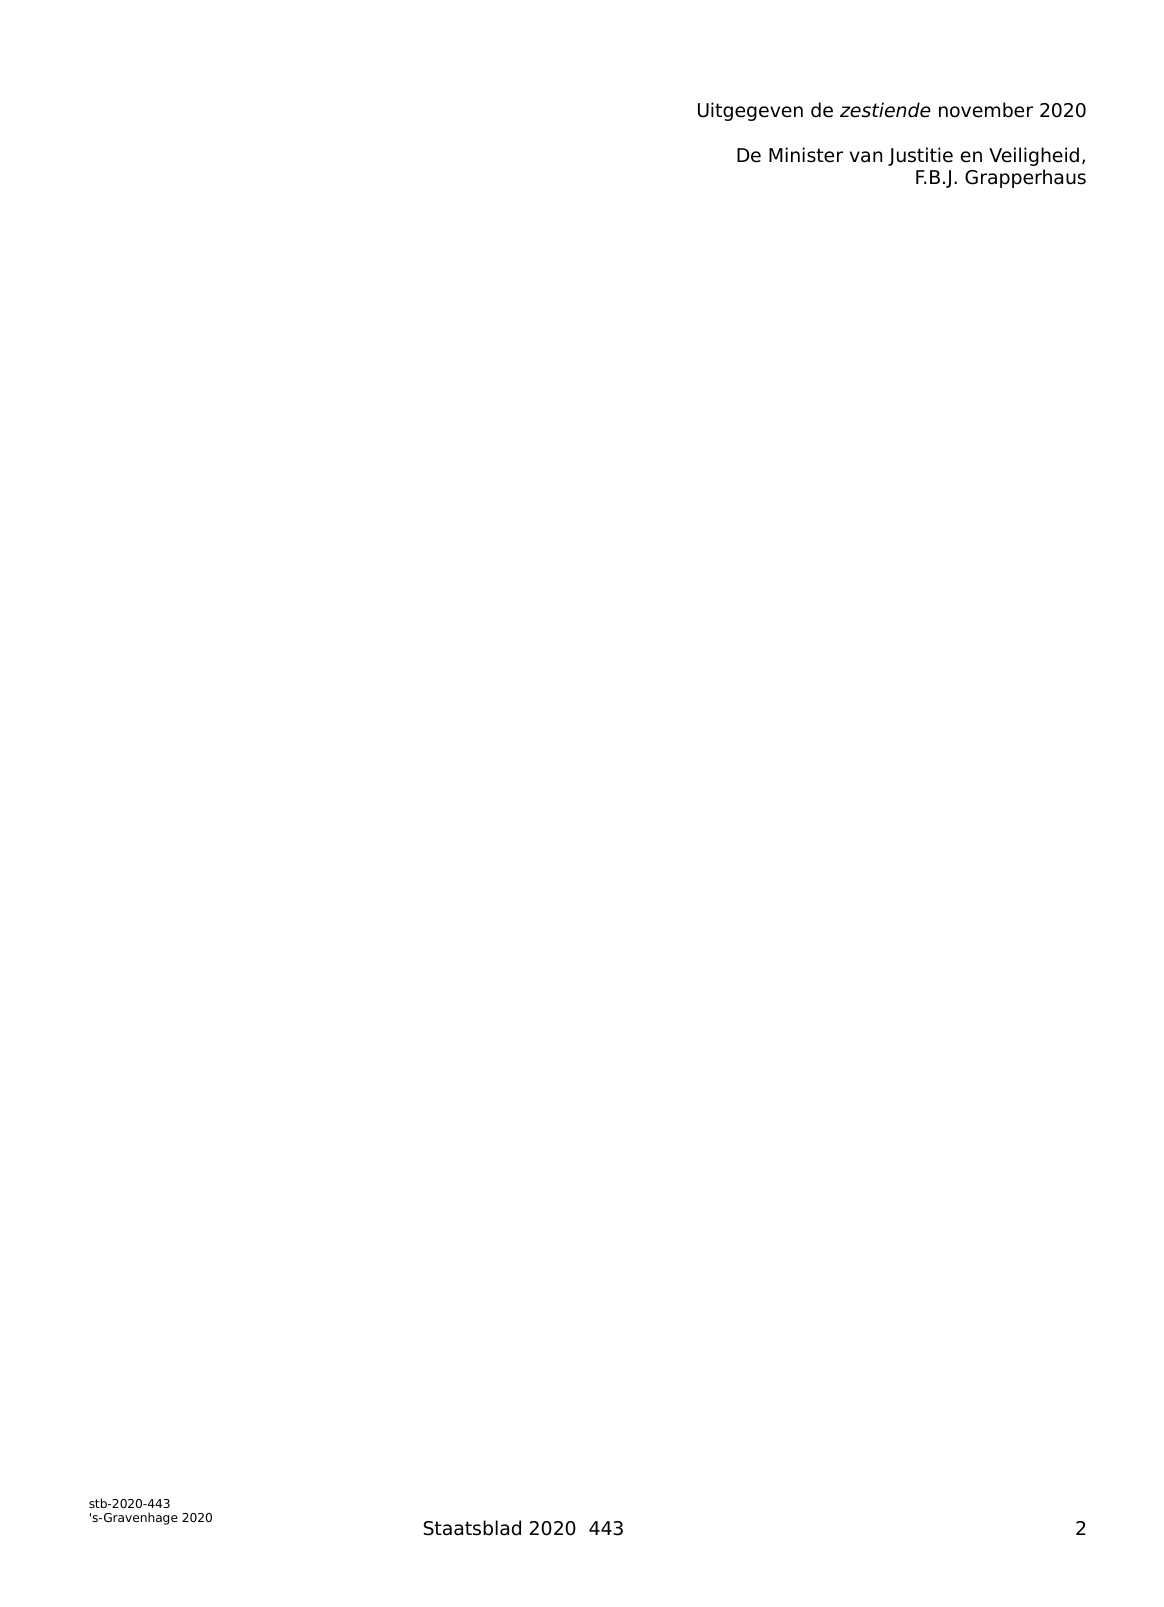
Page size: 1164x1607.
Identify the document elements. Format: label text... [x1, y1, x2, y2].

text stb-2020-443 [88, 1497, 323, 1511]
text 's-Gravenhage 2020 [88, 1511, 323, 1525]
text Uitgegeven de zestiende november 2020 [422, 100, 1087, 122]
text De Minister van Justitie en Veiligheid, F.B.J. Grapperhaus [422, 144, 1087, 188]
